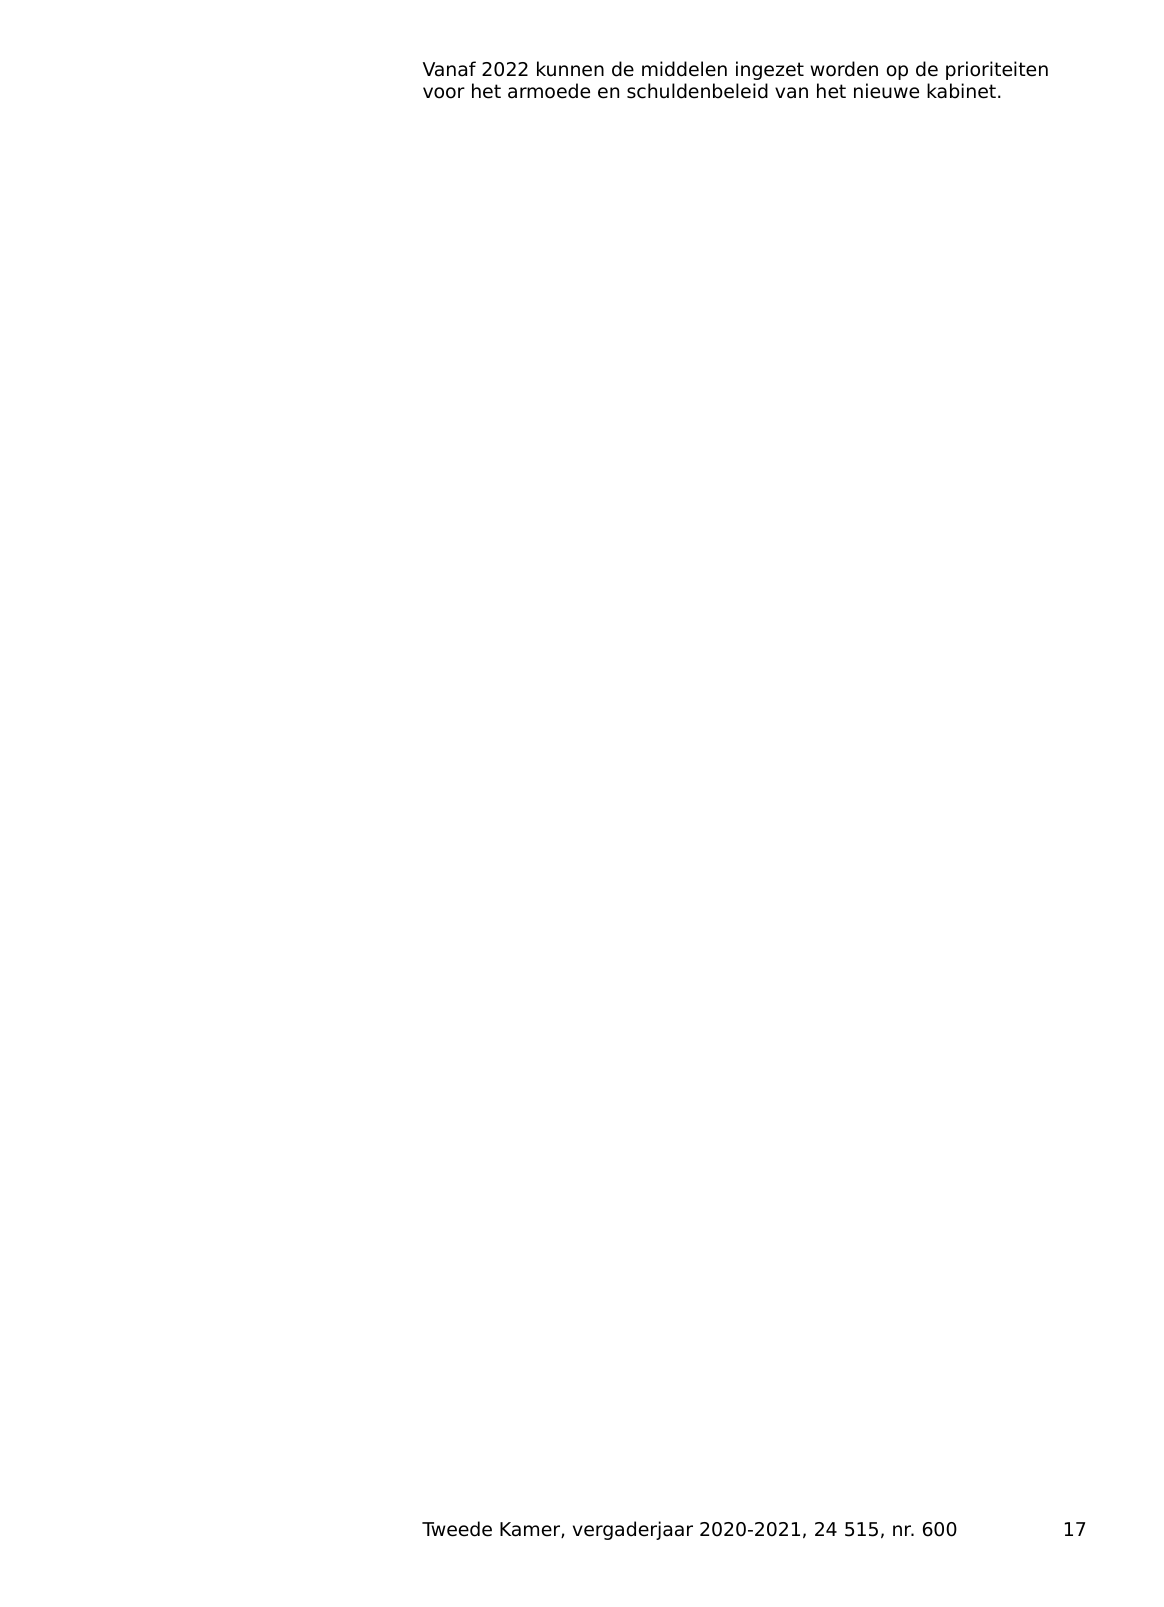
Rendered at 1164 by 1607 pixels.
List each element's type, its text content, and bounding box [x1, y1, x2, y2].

text Vanaf 2022 kunnen de middelen ingezet worden op de prioriteiten voor het armoede en schuldenbeleid van het nieuwe kabinet. [422, 59, 1087, 103]
